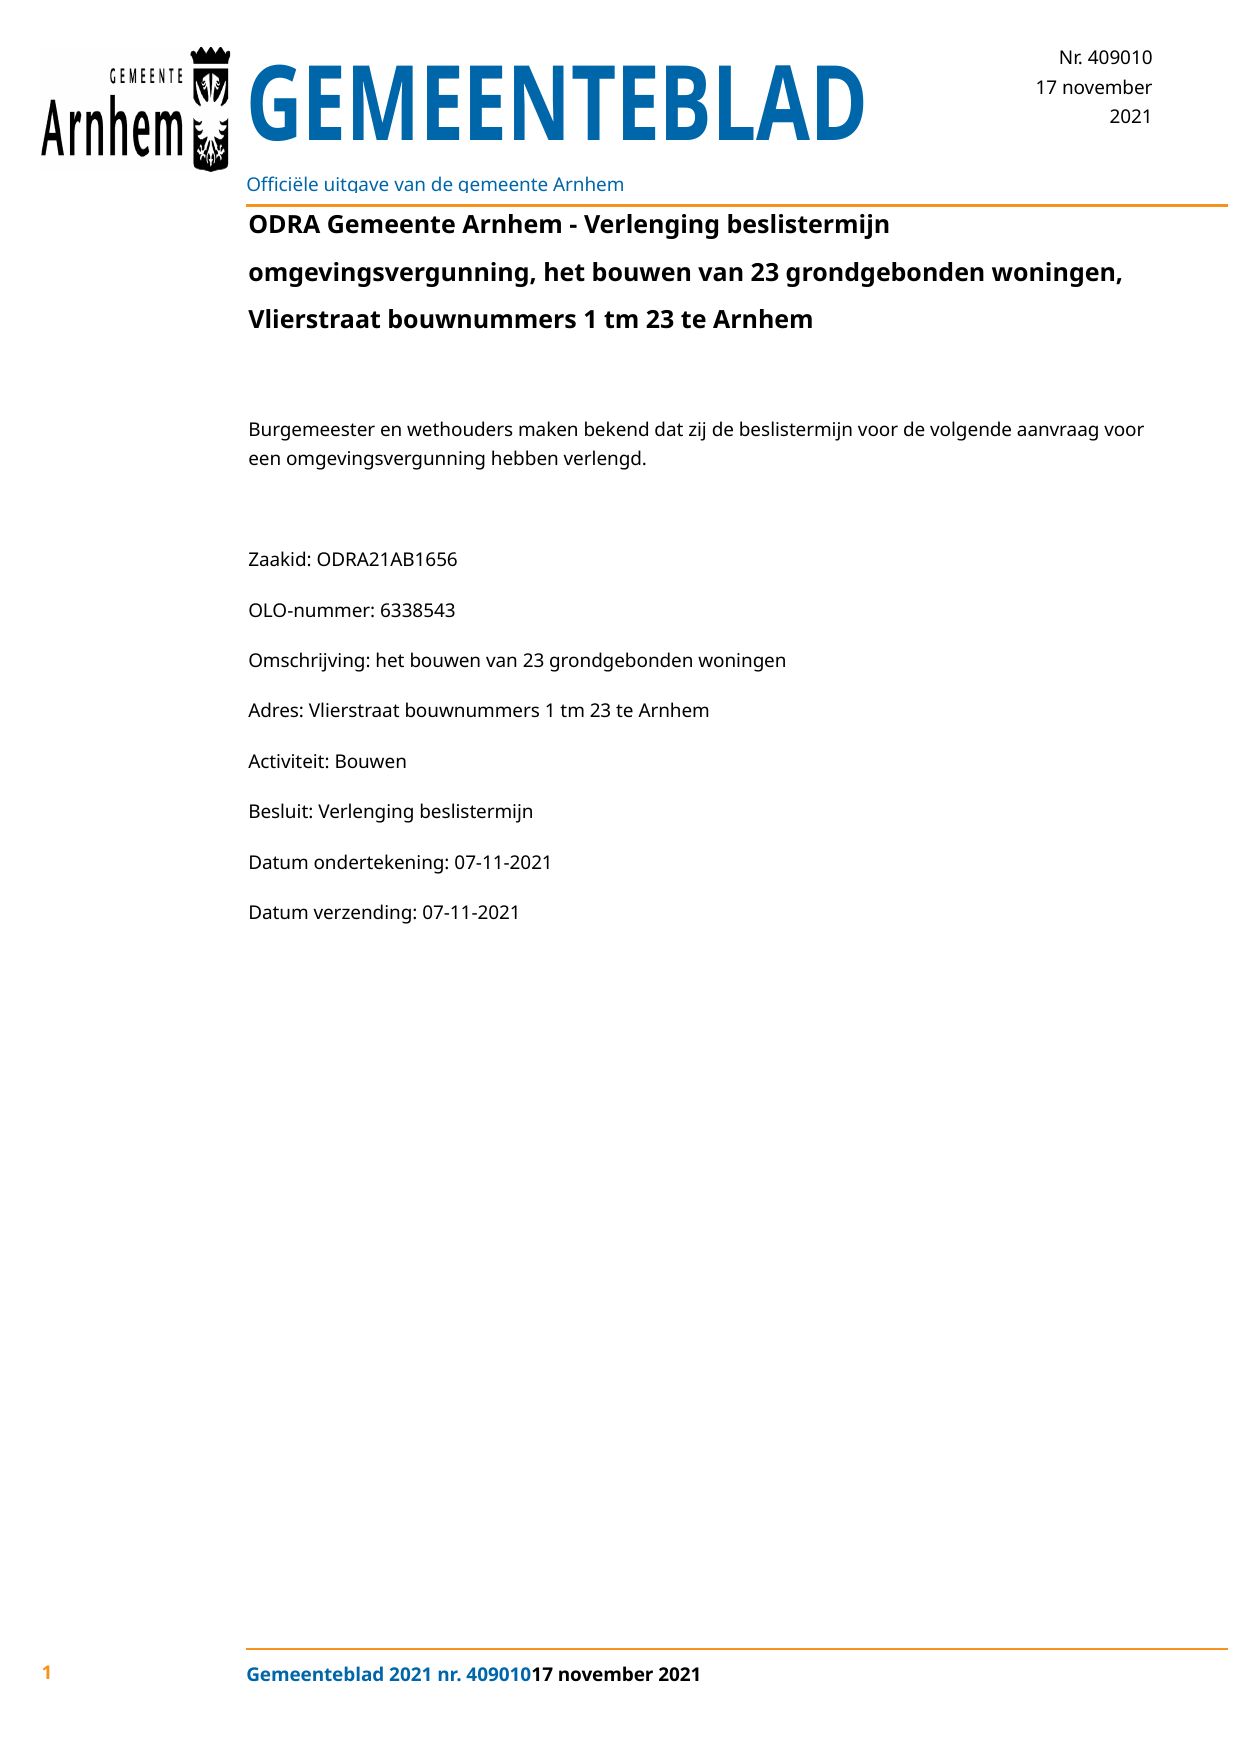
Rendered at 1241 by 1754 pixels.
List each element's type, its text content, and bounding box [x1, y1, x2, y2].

text Datum ondertekening: 07-11-2021 [248, 849, 1152, 874]
text Zaakid: ODRA21AB1656 [248, 546, 1152, 572]
text ODRA Gemeente Arnhem - Verlenging beslistermijn omgevingsvergunning, het bouwen van 23 grondgebonden woningen, Vlierstraat bouwnummers 1 tm 23 te Arnhem [248, 207, 1152, 336]
picture [41, 47, 231, 172]
text Omschrijving: het bouwen van 23 grondgebonden woningen [248, 647, 1152, 673]
text Besluit: Verlenging beslistermijn [248, 798, 1152, 824]
text Adres: Vlierstraat bouwnummers 1 tm 23 te Arnhem [248, 698, 1152, 723]
text Datum verzending: 07-11-2021 [248, 899, 1152, 925]
text Activiteit: Bouwen [248, 748, 1152, 774]
text OLO-nummer: 6338543 [248, 597, 1152, 622]
text Burgemeester en wethouders maken bekend dat zij de beslistermijn voor de volgende aanvraag voor een omgevingsvergunning hebben verlengd. [248, 416, 1152, 471]
